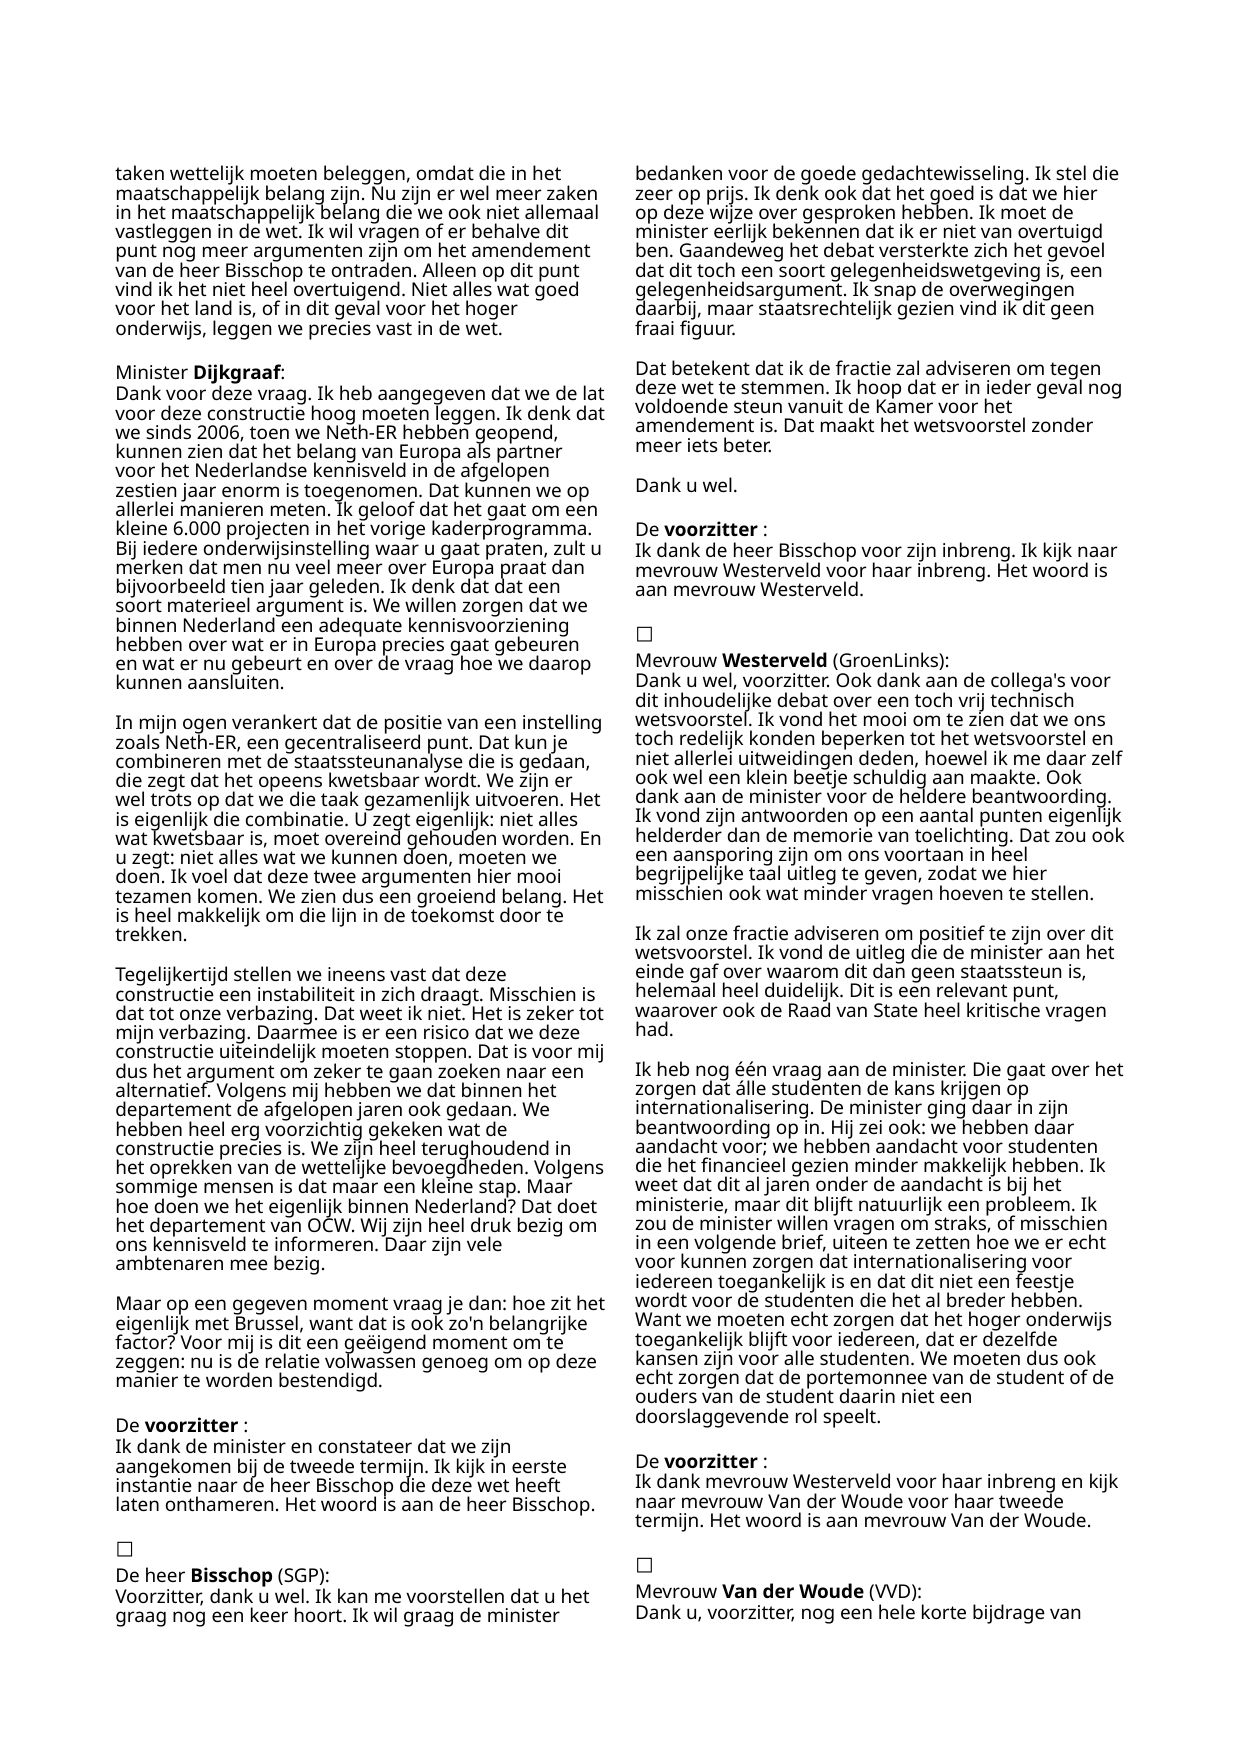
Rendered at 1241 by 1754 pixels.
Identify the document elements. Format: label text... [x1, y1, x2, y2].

text ⬜ [115, 1536, 605, 1562]
text De voorzitter : [635, 1448, 1125, 1473]
text In mijn ogen verankert dat de positie van een instelling zoals Neth-ER, een gecentraliseerd punt. Dat kun je combineren met de staatssteunanalyse die is gedaan, die zegt dat het opeens kwetsbaar wordt. We zijn er wel trots op dat we die taak gezamenlijk uitvoeren. Het is eigenlijk die combinatie. U zegt eigenlijk: niet alles wat kwetsbaar is, moet overeind gehouden worden. En u zegt: niet alles wat we kunnen doen, moeten we doen. Ik voel dat deze twee argumenten hier mooi tezamen komen. We zien dus een groeiend belang. Het is heel makkelijk om die lijn in de toekomst door te trekken. [115, 714, 605, 946]
text De heer Bisschop (SGP): [115, 1562, 605, 1588]
text Ik zal onze fractie adviseren om positief te zijn over dit wetsvoorstel. Ik vond de uitleg die de minister aan het einde gaf over waarom dit dan geen staatssteun is, helemaal heel duidelijk. Dit is een relevant punt, waarover ook de Raad van State heel kritische vragen had. [635, 924, 1125, 1040]
text Ik dank mevrouw Westerveld voor haar inbreng en kijk naar mevrouw Van der Woude voor haar tweede termijn. Het woord is aan mevrouw Van der Woude. [635, 1473, 1125, 1531]
text Voorzitter, dank u wel. Ik kan me voorstellen dat u het graag nog een keer hoort. Ik wil graag de minister [115, 1588, 605, 1626]
text De voorzitter : [115, 1413, 605, 1438]
text Maar op een gegeven moment vraag je dan: hoe zit het eigenlijk met Brussel, want dat is ook zo'n belangrijke factor? Voor mij is dit een geëigend moment om te zeggen: nu is de relatie volwassen genoeg om op deze manier te worden bestendigd. [115, 1295, 605, 1392]
text De voorzitter : [635, 517, 1125, 542]
text Ik dank de minister en constateer dat we zijn aangekomen bij de tweede termijn. Ik kijk in eerste instantie naar de heer Bisschop die deze wet heeft laten onthameren. Het woord is aan de heer Bisschop. [115, 1438, 605, 1515]
text ⬜ [635, 621, 1125, 647]
text taken wettelijk moeten beleggen, omdat die in het maatschappelijk belang zijn. Nu zijn er wel meer zaken in het maatschappelijk belang die we ook niet allemaal vastleggen in de wet. Ik wil vragen of er behalve dit punt nog meer argumenten zijn om het amendement van de heer Bisschop te ontraden. Alleen op dit punt vind ik het niet heel overtuigend. Niet alles wat goed voor het land is, of in dit geval voor het hoger onderwijs, leggen we precies vast in de wet. [115, 165, 605, 339]
text Dank u wel, voorzitter. Ook dank aan de collega's voor dit inhoudelijke debat over een toch vrij technisch wetsvoorstel. Ik vond het mooi om te zien dat we ons toch redelijk konden beperken tot het wetsvoorstel en niet allerlei uitweidingen deden, hoewel ik me daar zelf ook wel een klein beetje schuldig aan maakte. Ook dank aan de minister voor de heldere beantwoording. Ik vond zijn antwoorden op een aantal punten eigenlijk helderder dan de memorie van toelichting. Dat zou ook een aansporing zijn om ons voortaan in heel begrijpelijke taal uitleg te geven, zodat we hier misschien ook wat minder vragen hoeven te stellen. [635, 672, 1125, 904]
text Ik dank de heer Bisschop voor zijn inbreng. Ik kijk naar mevrouw Westerveld voor haar inbreng. Het woord is aan mevrouw Westerveld. [635, 542, 1125, 600]
text Dat betekent dat ik de fractie zal adviseren om tegen deze wet te stemmen. Ik hoop dat er in ieder geval nog voldoende steun vanuit de Kamer voor het amendement is. Dat maakt het wetsvoorstel zonder meer iets beter. [635, 359, 1125, 456]
text ⬜ [635, 1552, 1125, 1578]
text Tegelijkertijd stellen we ineens vast dat deze constructie een instabiliteit in zich draagt. Misschien is dat tot onze verbazing. Dat weet ik niet. Het is zeker tot mijn verbazing. Daarmee is er een risico dat we deze constructie uiteindelijk moeten stoppen. Dat is voor mij dus het argument om zeker te gaan zoeken naar een alternatief. Volgens mij hebben we dat binnen het departement de afgelopen jaren ook gedaan. We hebben heel erg voorzichtig gekeken wat de constructie precies is. We zijn heel terughoudend in het oprekken van de wettelijke bevoegdheden. Volgens sommige mensen is dat maar een kleine stap. Maar hoe doen we het eigenlijk binnen Nederland? Dat doet het departement van OCW. Wij zijn heel druk bezig om ons kennisveld te informeren. Daar zijn vele ambtenaren mee bezig. [115, 966, 605, 1275]
text Minister Dijkgraaf: [115, 359, 605, 385]
text Mevrouw Westerveld (GroenLinks): [635, 647, 1125, 672]
text Dank u, voorzitter, nog een hele korte bijdrage van [635, 1604, 1125, 1623]
text Mevrouw Van der Woude (VVD): [635, 1578, 1125, 1604]
text Dank voor deze vraag. Ik heb aangegeven dat we de lat voor deze constructie hoog moeten leggen. Ik denk dat we sinds 2006, toen we Neth-ER hebben geopend, kunnen zien dat het belang van Europa als partner voor het Nederlandse kennisveld in de afgelopen zestien jaar enorm is toegenomen. Dat kunnen we op allerlei manieren meten. Ik geloof dat het gaat om een kleine 6.000 projecten in het vorige kaderprogramma. Bij iedere onderwijsinstelling waar u gaat praten, zult u merken dat men nu veel meer over Europa praat dan bijvoorbeeld tien jaar geleden. Ik denk dat dat een soort materieel argument is. We willen zorgen dat we binnen Nederland een adequate kennisvoorziening hebben over wat er in Europa precies gaat gebeuren en wat er nu gebeurt en over de vraag hoe we daarop kunnen aansluiten. [115, 385, 605, 694]
text bedanken voor de goede gedachtewisseling. Ik stel die zeer op prijs. Ik denk ook dat het goed is dat we hier op deze wijze over gesproken hebben. Ik moet de minister eerlijk bekennen dat ik er niet van overtuigd ben. Gaandeweg het debat versterkte zich het gevoel dat dit toch een soort gelegenheidswetgeving is, een gelegenheidsargument. Ik snap de overwegingen daarbij, maar staatsrechtelijk gezien vind ik dit geen fraai figuur. [635, 165, 1125, 339]
text Dank u wel. [635, 477, 1125, 496]
text Ik heb nog één vraag aan de minister. Die gaat over het zorgen dat álle studenten de kans krijgen op internationalisering. De minister ging daar in zijn beantwoording op in. Hij zei ook: we hebben daar aandacht voor; we hebben aandacht voor studenten die het financieel gezien minder makkelijk hebben. Ik weet dat dit al jaren onder de aandacht is bij het ministerie, maar dit blijft natuurlijk een probleem. Ik zou de minister willen vragen om straks, of misschien in een volgende brief, uiteen te zetten hoe we er echt voor kunnen zorgen dat internationalisering voor iedereen toegankelijk is en dat dit niet een feestje wordt voor de studenten die het al breder hebben. Want we moeten echt zorgen dat het hoger onderwijs toegankelijk blijft voor iedereen, dat er dezelfde kansen zijn voor alle studenten. We moeten dus ook echt zorgen dat de portemonnee van de student of de ouders van de student daarin niet een doorslaggevende rol speelt. [635, 1061, 1125, 1427]
